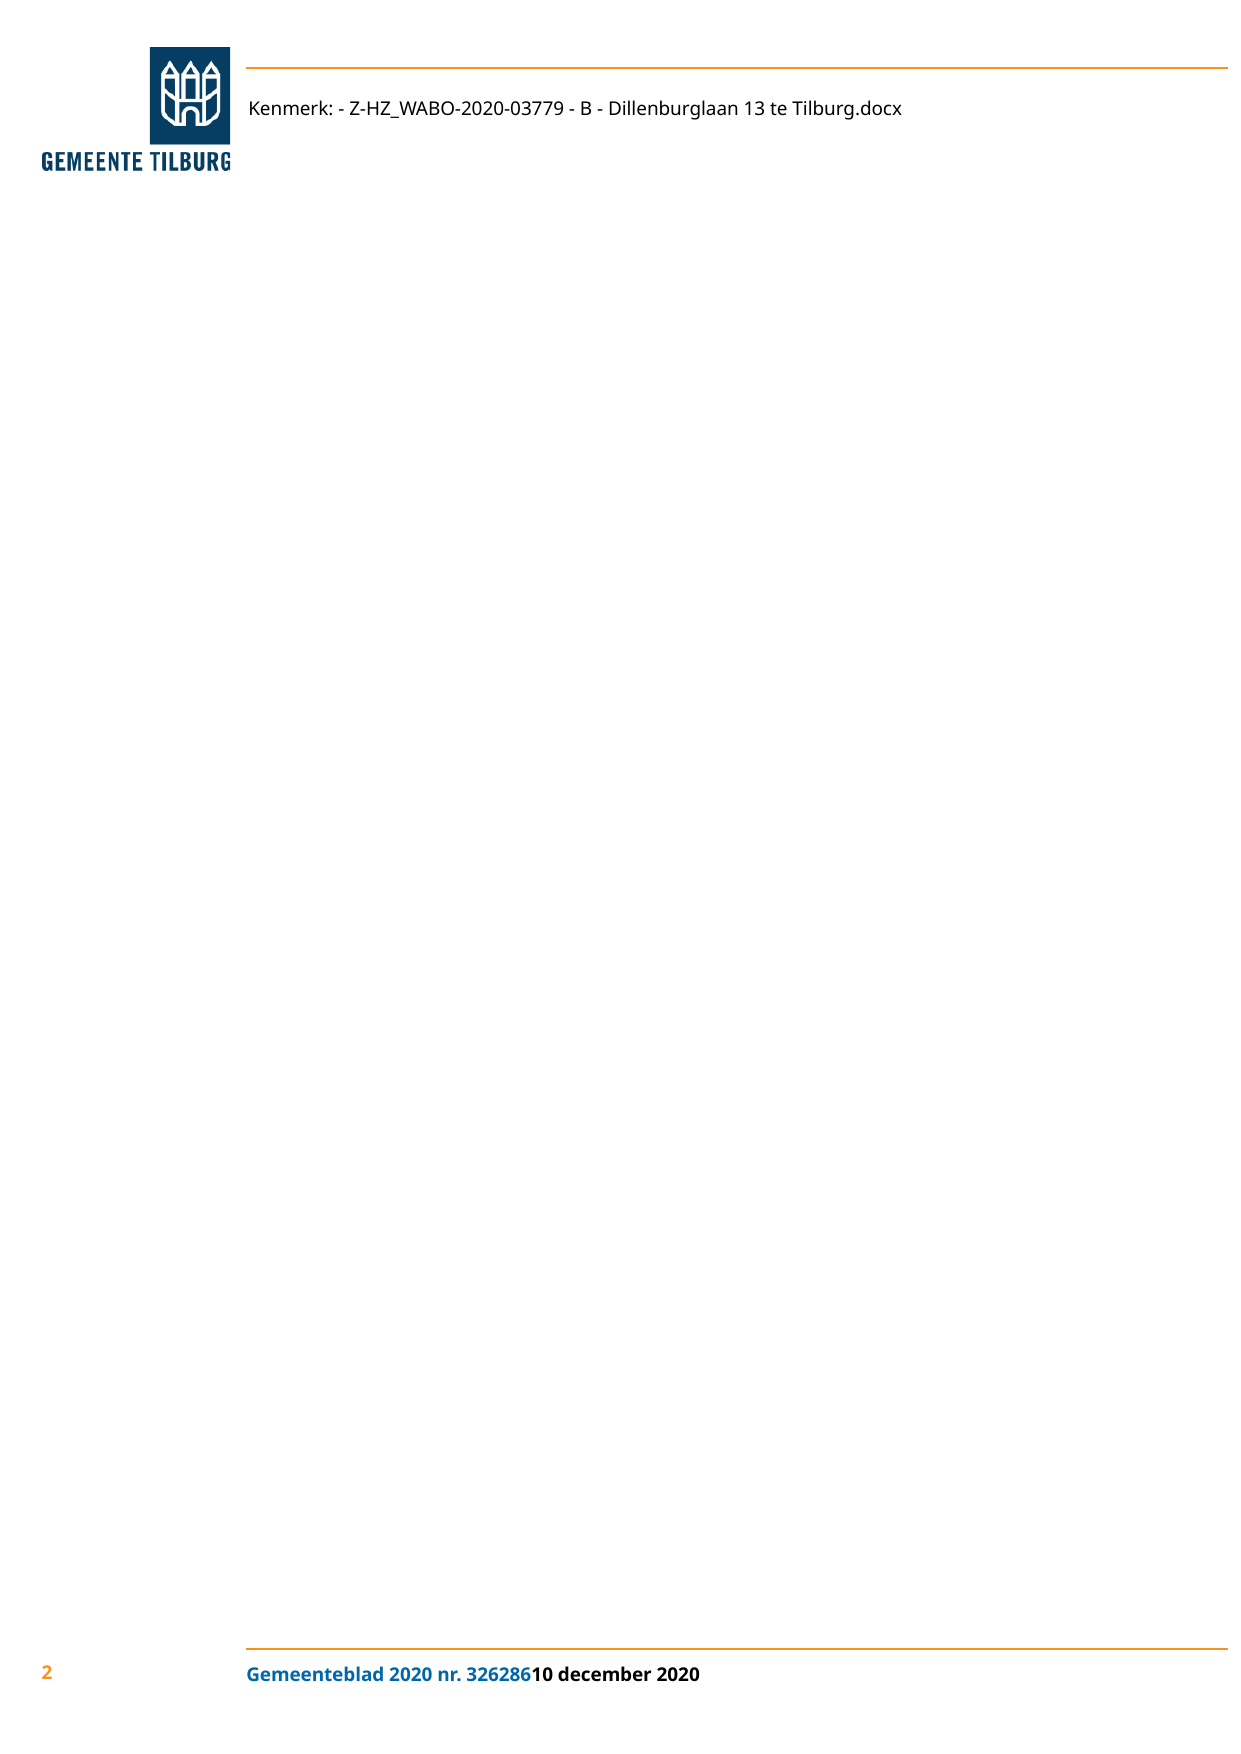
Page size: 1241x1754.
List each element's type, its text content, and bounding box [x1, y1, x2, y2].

text Kenmerk: - Z-HZ_WABO-2020-03779 - B - Dillenburglaan 13 te Tilburg.docx [248, 95, 1152, 121]
picture [41, 47, 231, 172]
